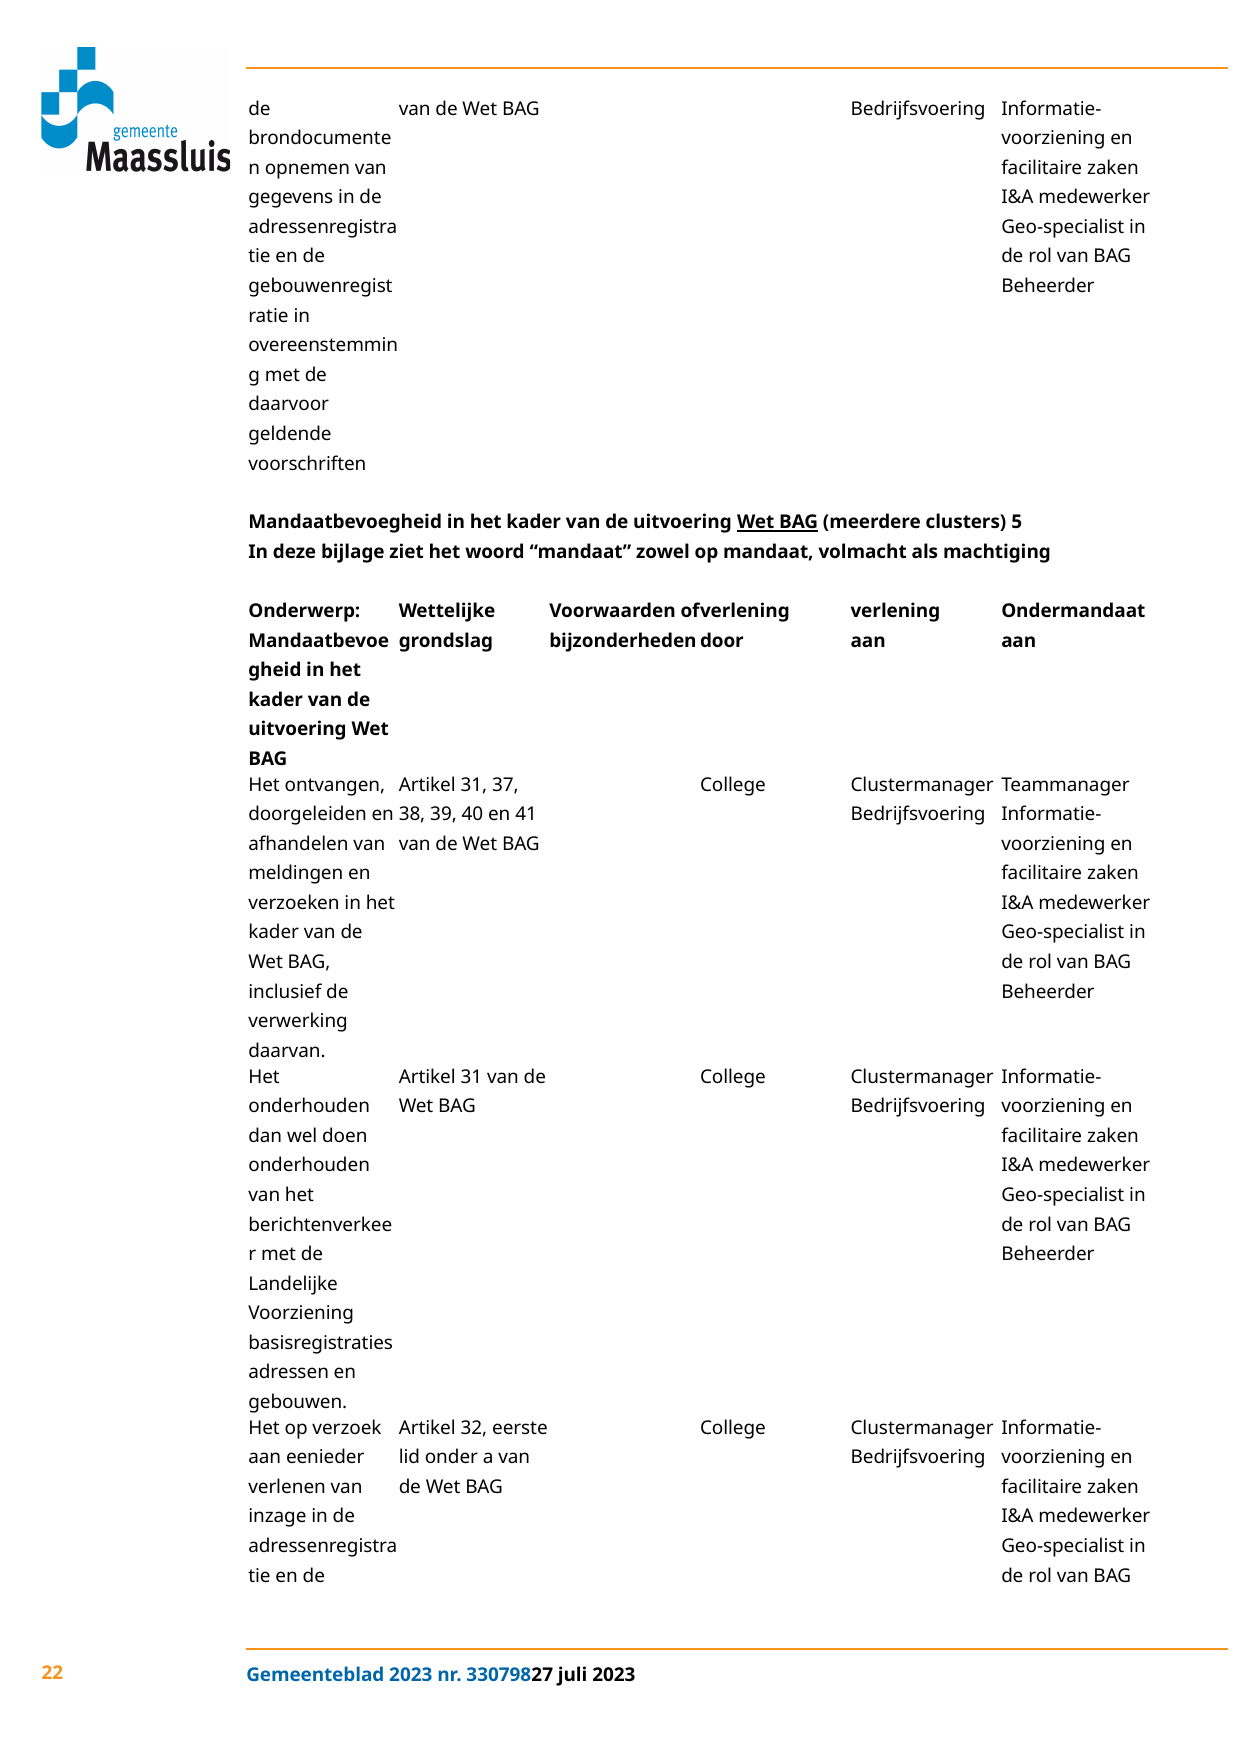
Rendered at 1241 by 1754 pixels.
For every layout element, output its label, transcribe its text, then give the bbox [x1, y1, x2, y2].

table_cell Clustermanager Bedrijfsvoering [850, 1063, 1001, 1414]
table_header Voorwaarden of bijzonderheden [549, 597, 700, 771]
table_cell [700, 95, 850, 476]
table_cell de brondocumenten opnemen van gegevens in de adressenregistratie en de gebouwenregistratie in overeenstemming met de daarvoor geldende voorschriften [248, 95, 398, 476]
table_cell Teammanager Informatie-voorziening en facilitaire zaken I&A medewerker Geo-specialist in de rol van BAG Beheerder [1001, 771, 1152, 1063]
picture [41, 47, 77, 92]
table_cell [549, 771, 700, 1063]
table_cell [549, 1414, 700, 1588]
table_cell Het op verzoek aan eenieder verlenen van inzage in de adressenregistratie en de [248, 1414, 398, 1588]
table_cell Het ontvangen, doorgeleiden en afhandelen van meldingen en verzoeken in het kader van de Wet BAG, inclusief de verwerking daarvan. [248, 771, 398, 1063]
table_cell van de Wet BAG [399, 95, 549, 476]
table_cell Artikel 32, eerste lid onder a van de Wet BAG [399, 1414, 549, 1588]
table_cell Artikel 31 van de Wet BAG [399, 1063, 549, 1414]
table_cell Het onderhouden dan wel doen onderhouden van het berichtenverkeer met de Landelijke Voorziening basisregistraties adressen en gebouwen. [248, 1063, 398, 1414]
table_cell Bedrijfsvoering [850, 95, 1001, 476]
table_cell Artikel 31, 37, 38, 39, 40 en 41 van de Wet BAG [399, 771, 549, 1063]
table_header Wettelijke grondslag [399, 597, 549, 771]
text In deze bijlage ziet het woord “mandaat” zowel op mandaat, volmacht als machtiging [248, 538, 1152, 564]
table_cell College [700, 1063, 850, 1414]
table_cell Informatie- voorziening en facilitaire zaken I&A medewerker Geo-specialist in de rol van BAG Beheerder [1001, 95, 1152, 476]
text Mandaatbevoegheid in het kader van de uitvoering Wet BAG (meerdere clusters) 5 [248, 508, 1152, 534]
table_cell [549, 1063, 700, 1414]
table_cell College [700, 771, 850, 1063]
table_cell Informatie-voorziening en facilitaire zaken I&A medewerker Geo-specialist in de rol van BAG [1001, 1414, 1152, 1588]
table_cell [549, 95, 700, 476]
table_cell College [700, 1414, 850, 1588]
table_cell Clustermanager Bedrijfsvoering [850, 1414, 1001, 1588]
table_cell Informatie-voorziening en facilitaire zaken I&A medewerker Geo-specialist in de rol van BAG Beheerder [1001, 1063, 1152, 1414]
picture [41, 47, 231, 172]
table_header Ondermandaat aan [1001, 597, 1152, 771]
table_cell Clustermanager Bedrijfsvoering [850, 771, 1001, 1063]
table_header verlening door [700, 597, 850, 771]
table_header Onderwerp: Mandaatbevoegheid in het kader van de uitvoering Wet BAG [248, 597, 398, 771]
table_header verlening aan [850, 597, 1001, 771]
